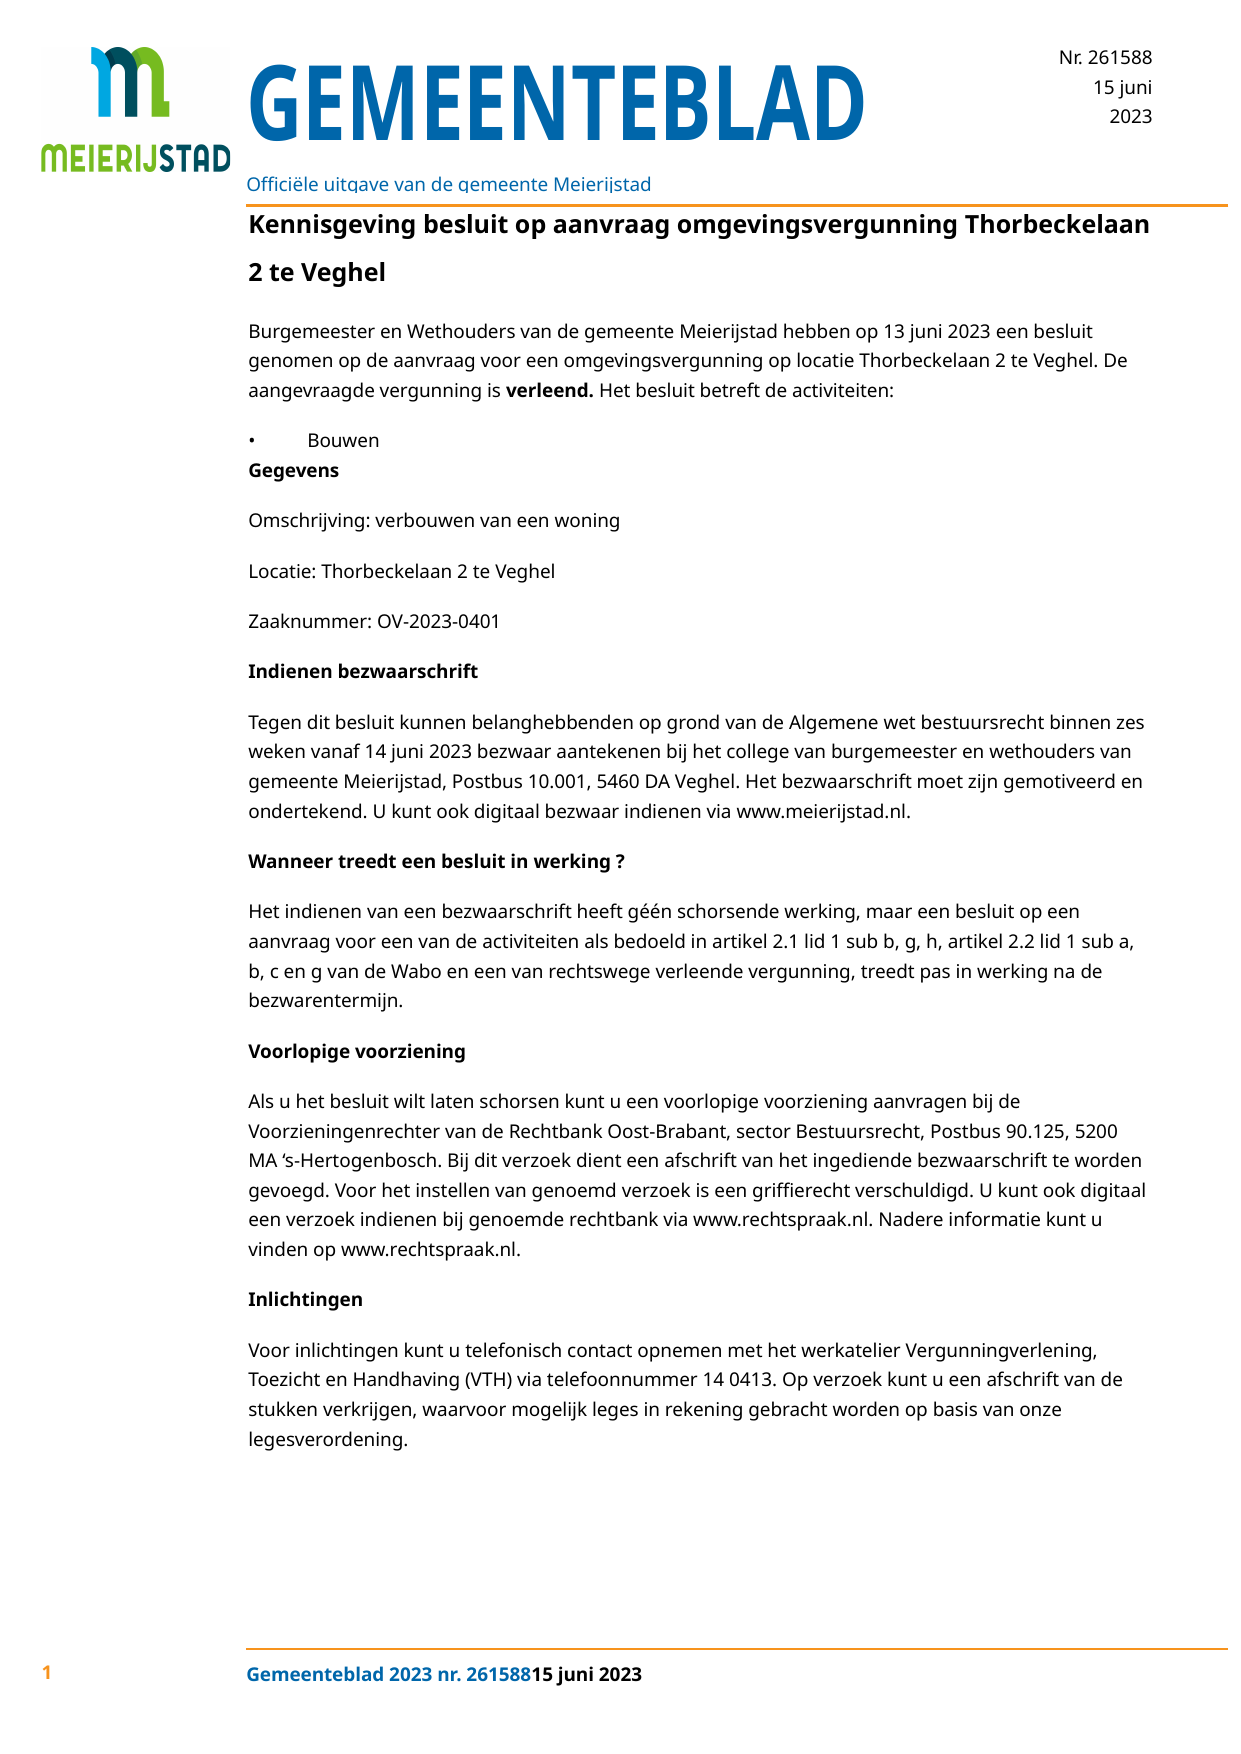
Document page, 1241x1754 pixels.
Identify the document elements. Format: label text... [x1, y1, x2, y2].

text Omschrijving: verbouwen van een woning [248, 507, 1152, 533]
text Als u het besluit wilt laten schorsen kunt u een voorlopige voorziening aanvragen bij de Voorzieningenrechter van de Rechtbank Oost-Brabant, sector Bestuursrecht, Postbus 90.125, 5200 MA ‘s-Hertogenbosch. Bij dit verzoek dient een afschrift van het ingediende bezwaarschrift te worden gevoegd. Voor het instellen van genoemd verzoek is een griffierecht verschuldigd. U kunt ook digitaal een verzoek indienen bij genoemde rechtbank via www.rechtspraak.nl. Nadere informatie kunt u vinden op www.rechtspraak.nl. [248, 1088, 1152, 1262]
picture [41, 47, 231, 172]
text Voorlopige voorziening [248, 1038, 1152, 1064]
text Indienen bezwaarschrift [248, 659, 1152, 684]
text Burgemeester en Wethouders van de gemeente Meierijstad hebben op 13 juni 2023 een besluit genomen op de aanvraag voor een omgevingsvergunning op locatie Thorbeckelaan 2 te Veghel. De aangevraagde vergunning is verleend. Het besluit betreft de activiteiten: [248, 318, 1152, 403]
list Bouwen [248, 427, 1152, 453]
text Het indienen van een bezwaarschrift heeft géén schorsende werking, maar een besluit op een aanvraag voor een van de activiteiten als bedoeld in artikel 2.1 lid 1 sub b, g, h, artikel 2.2 lid 1 sub a, b, c en g van de Wabo en een van rechtswege verleende vergunning, treedt pas in werking na de bezwarentermijn. [248, 899, 1152, 1013]
text Tegen dit besluit kunnen belanghebbenden op grond van de Algemene wet bestuursrecht binnen zes weken vanaf 14 juni 2023 bezwaar aantekenen bij het college van burgemeester en wethouders van gemeente Meierijstad, Postbus 10.001, 5460 DA Veghel. Het bezwaarschrift moet zijn gemotiveerd en ondertekend. U kunt ook digitaal bezwaar indienen via www.meierijstad.nl. [248, 709, 1152, 824]
text Wanneer treedt een besluit in werking ? [248, 848, 1152, 874]
text Voor inlichtingen kunt u telefonisch contact opnemen met het werkatelier Vergunningverlening, Toezicht en Handhaving (VTH) via telefoonnummer 14 0413. Op verzoek kunt u een afschrift van de stukken verkrijgen, waarvoor mogelijk leges in rekening gebracht worden op basis van onze legesverordening. [248, 1337, 1152, 1452]
text Inlichtingen [248, 1287, 1152, 1312]
text Gegevens [248, 457, 1152, 483]
text Kennisgeving besluit op aanvraag omgevingsvergunning Thorbeckelaan 2 te Veghel [248, 207, 1152, 288]
text Locatie: Thorbeckelaan 2 te Veghel [248, 558, 1152, 584]
text Zaaknummer: OV-2023-0401 [248, 608, 1152, 634]
